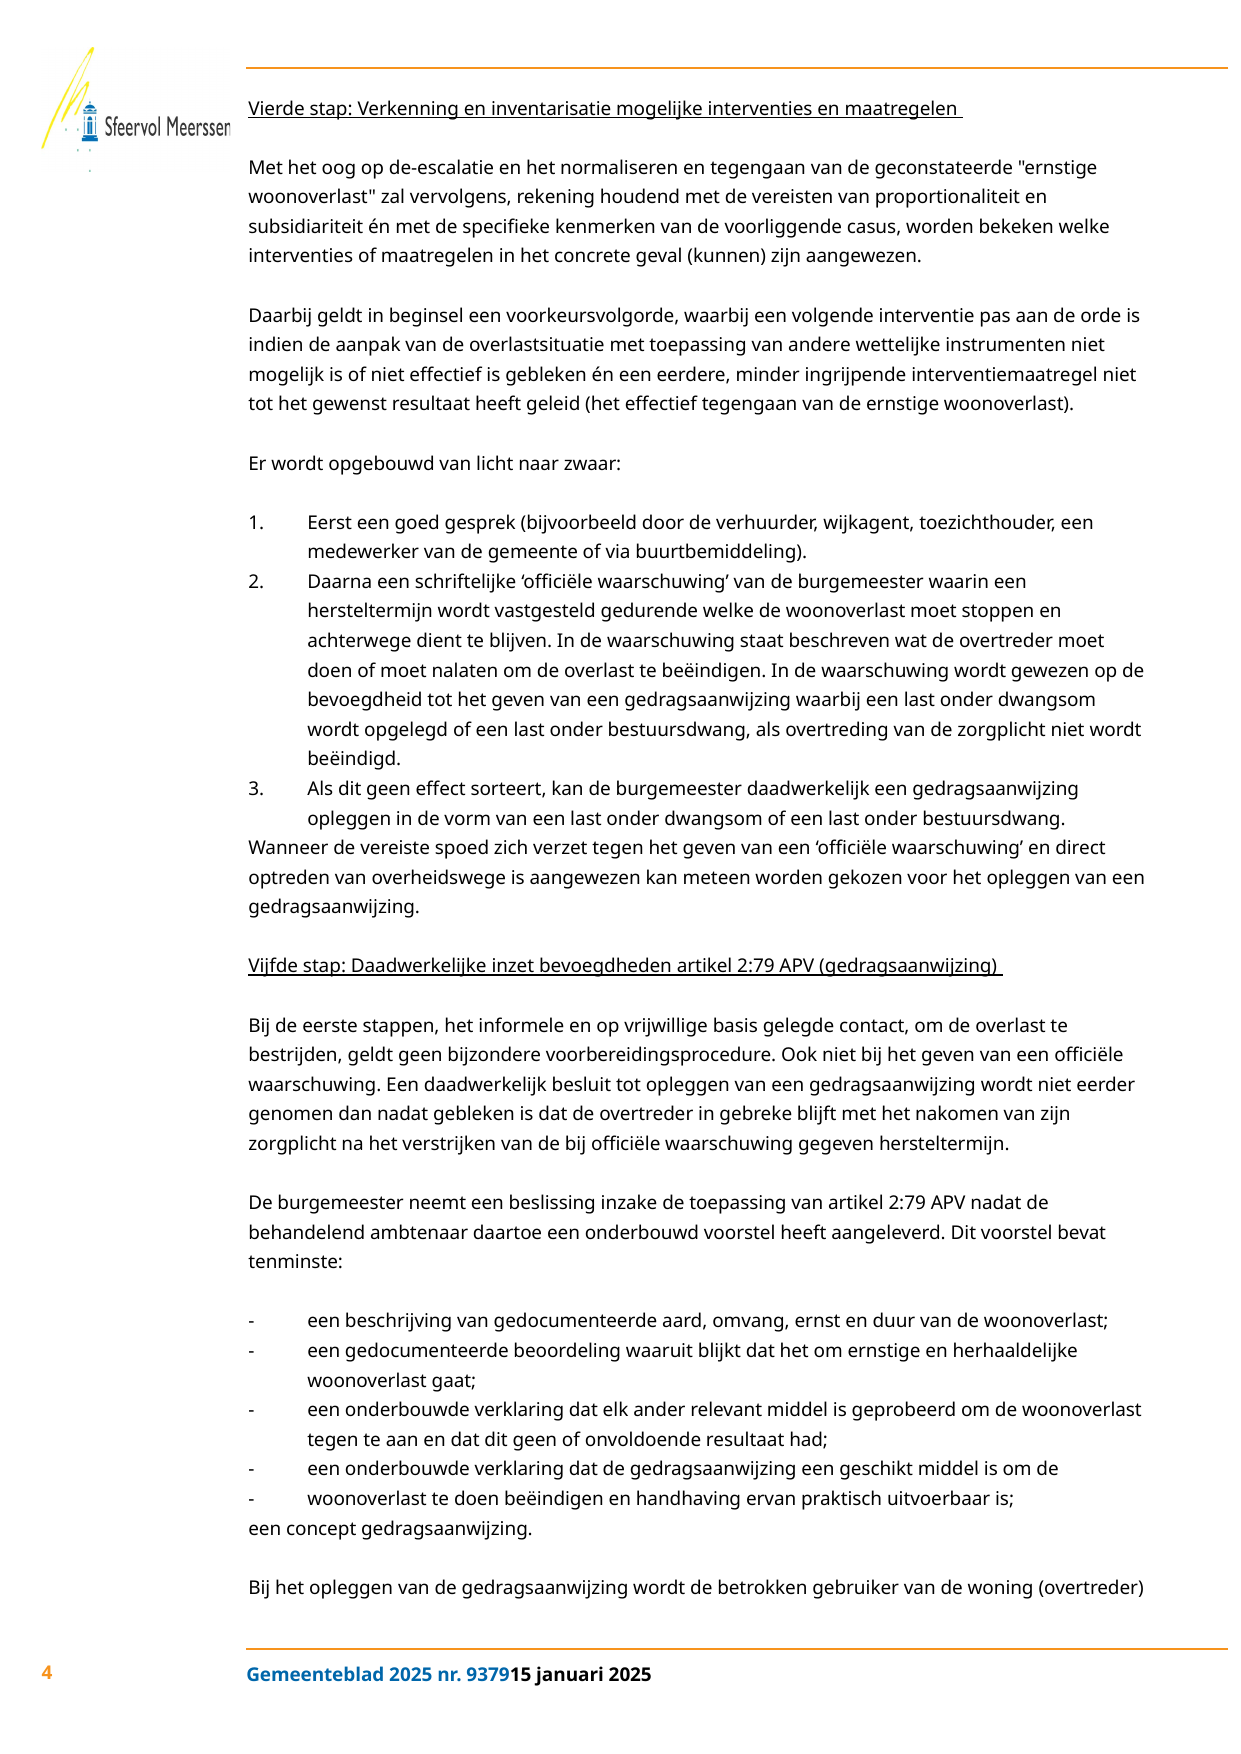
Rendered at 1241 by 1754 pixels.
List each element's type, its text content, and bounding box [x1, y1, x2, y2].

text De burgemeester neemt een beslissing inzake de toepassing van artikel 2:79 APV nadat de behandelend ambtenaar daartoe een onderbouwd voorstel heeft aangeleverd. Dit voorstel bevat tenminste: [248, 1189, 1152, 1274]
list een gedocumenteerde beoordeling waaruit blijkt dat het om ernstige en herhaaldelijke woonoverlast gaat; [248, 1337, 1152, 1393]
text Bij het opleggen van de gedragsaanwijzing wordt de betrokken gebruiker van de woning (overtreder) [248, 1574, 1152, 1600]
text Vijfde stap: Daadwerkelijke inzet bevoegdheden artikel 2:79 APV (gedragsaanwijzing) [248, 953, 1152, 978]
list woonoverlast te doen beëindigen en handhaving ervan praktisch uitvoerbaar is; [248, 1485, 1152, 1511]
list Als dit geen effect sorteert, kan de burgemeester daadwerkelijk een gedragsaanwijzing opleggen in de vorm van een last onder dwangsom of een last onder bestuursdwang. [248, 775, 1152, 831]
text Wanneer de vereiste spoed zich verzet tegen het geven van een ‘officiële waarschuwing’ en direct optreden van overheidswege is aangewezen kan meteen worden gekozen voor het opleggen van een gedragsaanwijzing. [248, 834, 1152, 919]
text een concept gedragsaanwijzing. [248, 1515, 1152, 1541]
list een onderbouwde verklaring dat de gedragsaanwijzing een geschikt middel is om de [248, 1456, 1152, 1481]
list Daarna een schriftelijke ‘officiële waarschuwing’ van de burgemeester waarin een hersteltermijn wordt vastgesteld gedurende welke de woonoverlast moet stoppen en achterwege dient te blijven. In de waarschuwing staat beschreven wat de overtreder moet doen of moet nalaten om de overlast te beëindigen. In de waarschuwing wordt gewezen op de bevoegdheid tot het geven van een gedragsaanwijzing waarbij een last onder dwangsom wordt opgelegd of een last onder bestuursdwang, als overtreding van de zorgplicht niet wordt beëindigd. [248, 568, 1152, 771]
list een onderbouwde verklaring dat elk ander relevant middel is geprobeerd om de woonoverlast tegen te aan en dat dit geen of onvoldoende resultaat had; [248, 1396, 1152, 1452]
picture [41, 47, 231, 172]
list Eerst een goed gesprek (bijvoorbeeld door de verhuurder, wijkagent, toezichthouder, een medewerker van de gemeente of via buurtbemiddeling). [248, 509, 1152, 564]
text Daarbij geldt in beginsel een voorkeursvolgorde, waarbij een volgende interventie pas aan de orde is indien de aanpak van de overlastsituatie met toepassing van andere wettelijke instrumenten niet mogelijk is of niet effectief is gebleken én een eerdere, minder ingrijpende interventiemaatregel niet tot het gewenst resultaat heeft geleid (het effectief tegengaan van de ernstige woonoverlast). [248, 302, 1152, 416]
text Vierde stap: Verkenning en inventarisatie mogelijke interventies en maatregelen [248, 95, 1152, 121]
text Met het oog op de-escalatie en het normaliseren en tegengaan van de geconstateerde "ernstige woonoverlast" zal vervolgens, rekening houdend met de vereisten van proportionaliteit en subsidiariteit én met de specifieke kenmerken van de voorliggende casus, worden bekeken welke interventies of maatregelen in het concrete geval (kunnen) zijn aangewezen. [248, 154, 1152, 268]
text Bij de eerste stappen, het informele en op vrijwillige basis gelegde contact, om de overlast te bestrijden, geldt geen bijzondere voorbereidingsprocedure. Ook niet bij het geven van een officiële waarschuwing. Een daadwerkelijk besluit tot opleggen van een gedragsaanwijzing wordt niet eerder genomen dan nadat gebleken is dat de overtreder in gebreke blijft met het nakomen van zijn zorgplicht na het verstrijken van de bij officiële waarschuwing gegeven hersteltermijn. [248, 1012, 1152, 1156]
text Er wordt opgebouwd van licht naar zwaar: [248, 450, 1152, 476]
list een beschrijving van gedocumenteerde aard, omvang, ernst en duur van de woonoverlast; [248, 1308, 1152, 1333]
